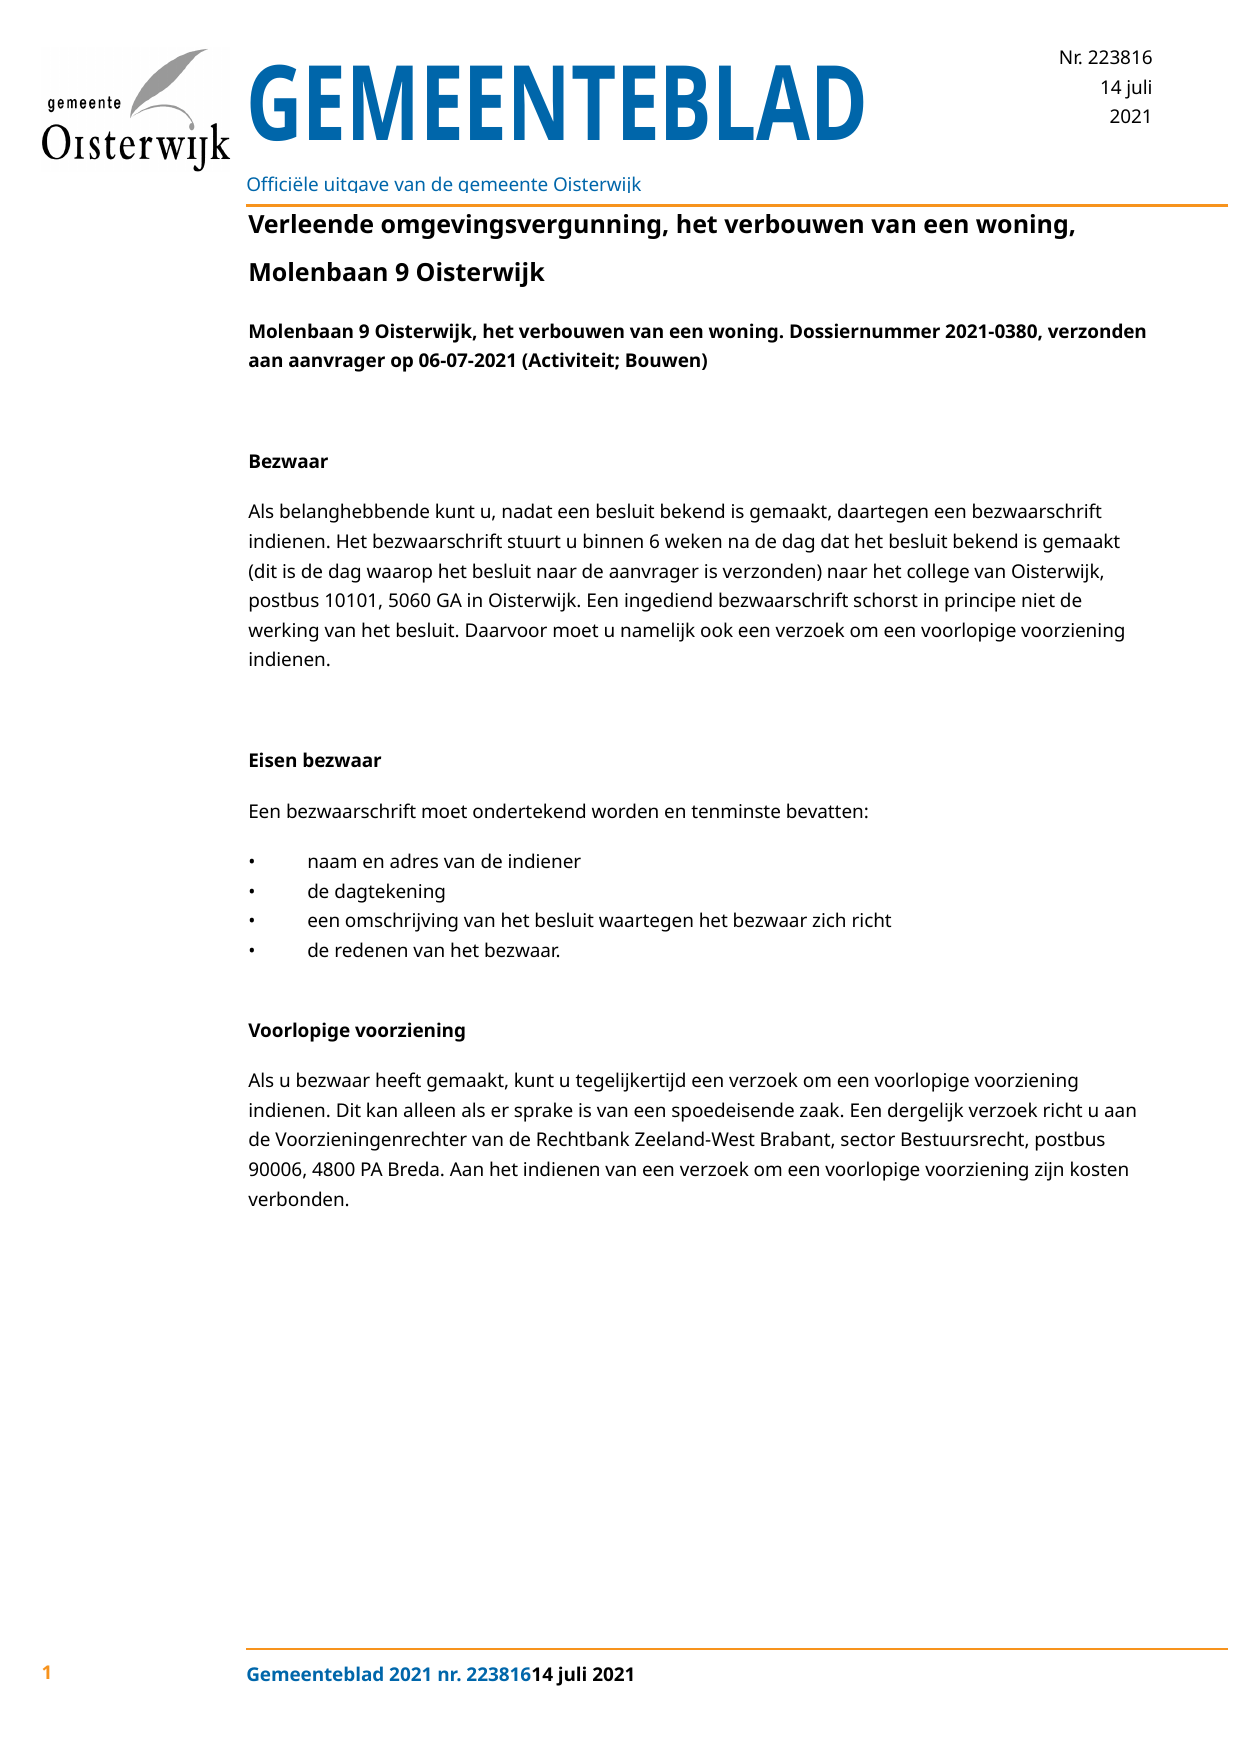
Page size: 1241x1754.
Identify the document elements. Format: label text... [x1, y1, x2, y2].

text Een bezwaarschrift moet ondertekend worden en tenminste bevatten: [248, 798, 1152, 824]
text Molenbaan 9 Oisterwijk, het verbouwen van een woning. Dossiernummer 2021-0380, verzonden aan aanvrager op 06-07-2021 (Activiteit; Bouwen) [248, 318, 1152, 373]
list de redenen van het bezwaar. [248, 937, 1152, 963]
list een omschrijving van het besluit waartegen het bezwaar zich richt [248, 907, 1152, 933]
text Als u bezwaar heeft gemaakt, kunt u tegelijkertijd een verzoek om een voorlopige voorziening indienen. Dit kan alleen als er sprake is van een spoedeisende zaak. Een dergelijk verzoek richt u aan de Voorzieningenrechter van de Rechtbank Zeeland-West Brabant, sector Bestuursrecht, postbus 90006, 4800 PA Breda. Aan het indienen van een verzoek om een voorlopige voorziening zijn kosten verbonden. [248, 1067, 1152, 1212]
text Als belanghebbende kunt u, nadat een besluit bekend is gemaakt, daartegen een bezwaarschrift indienen. Het bezwaarschrift stuurt u binnen 6 weken na de dag dat het besluit bekend is gemaakt (dit is de dag waarop het besluit naar de aanvrager is verzonden) naar het college van Oisterwijk, postbus 10101, 5060 GA in Oisterwijk. Een ingediend bezwaarschrift schorst in principe niet de werking van het besluit. Daarvoor moet u namelijk ook een verzoek om een voorlopige voorziening indienen. [248, 499, 1152, 672]
picture [41, 47, 231, 172]
list de dagtekening [248, 878, 1152, 904]
text Bezwaar [248, 448, 1152, 474]
text Voorlopige voorziening [248, 1017, 1152, 1043]
list naam en adres van de indiener [248, 848, 1152, 874]
text Eisen bezwaar [248, 747, 1152, 773]
text Verleende omgevingsvergunning, het verbouwen van een woning, Molenbaan 9 Oisterwijk [248, 207, 1152, 288]
